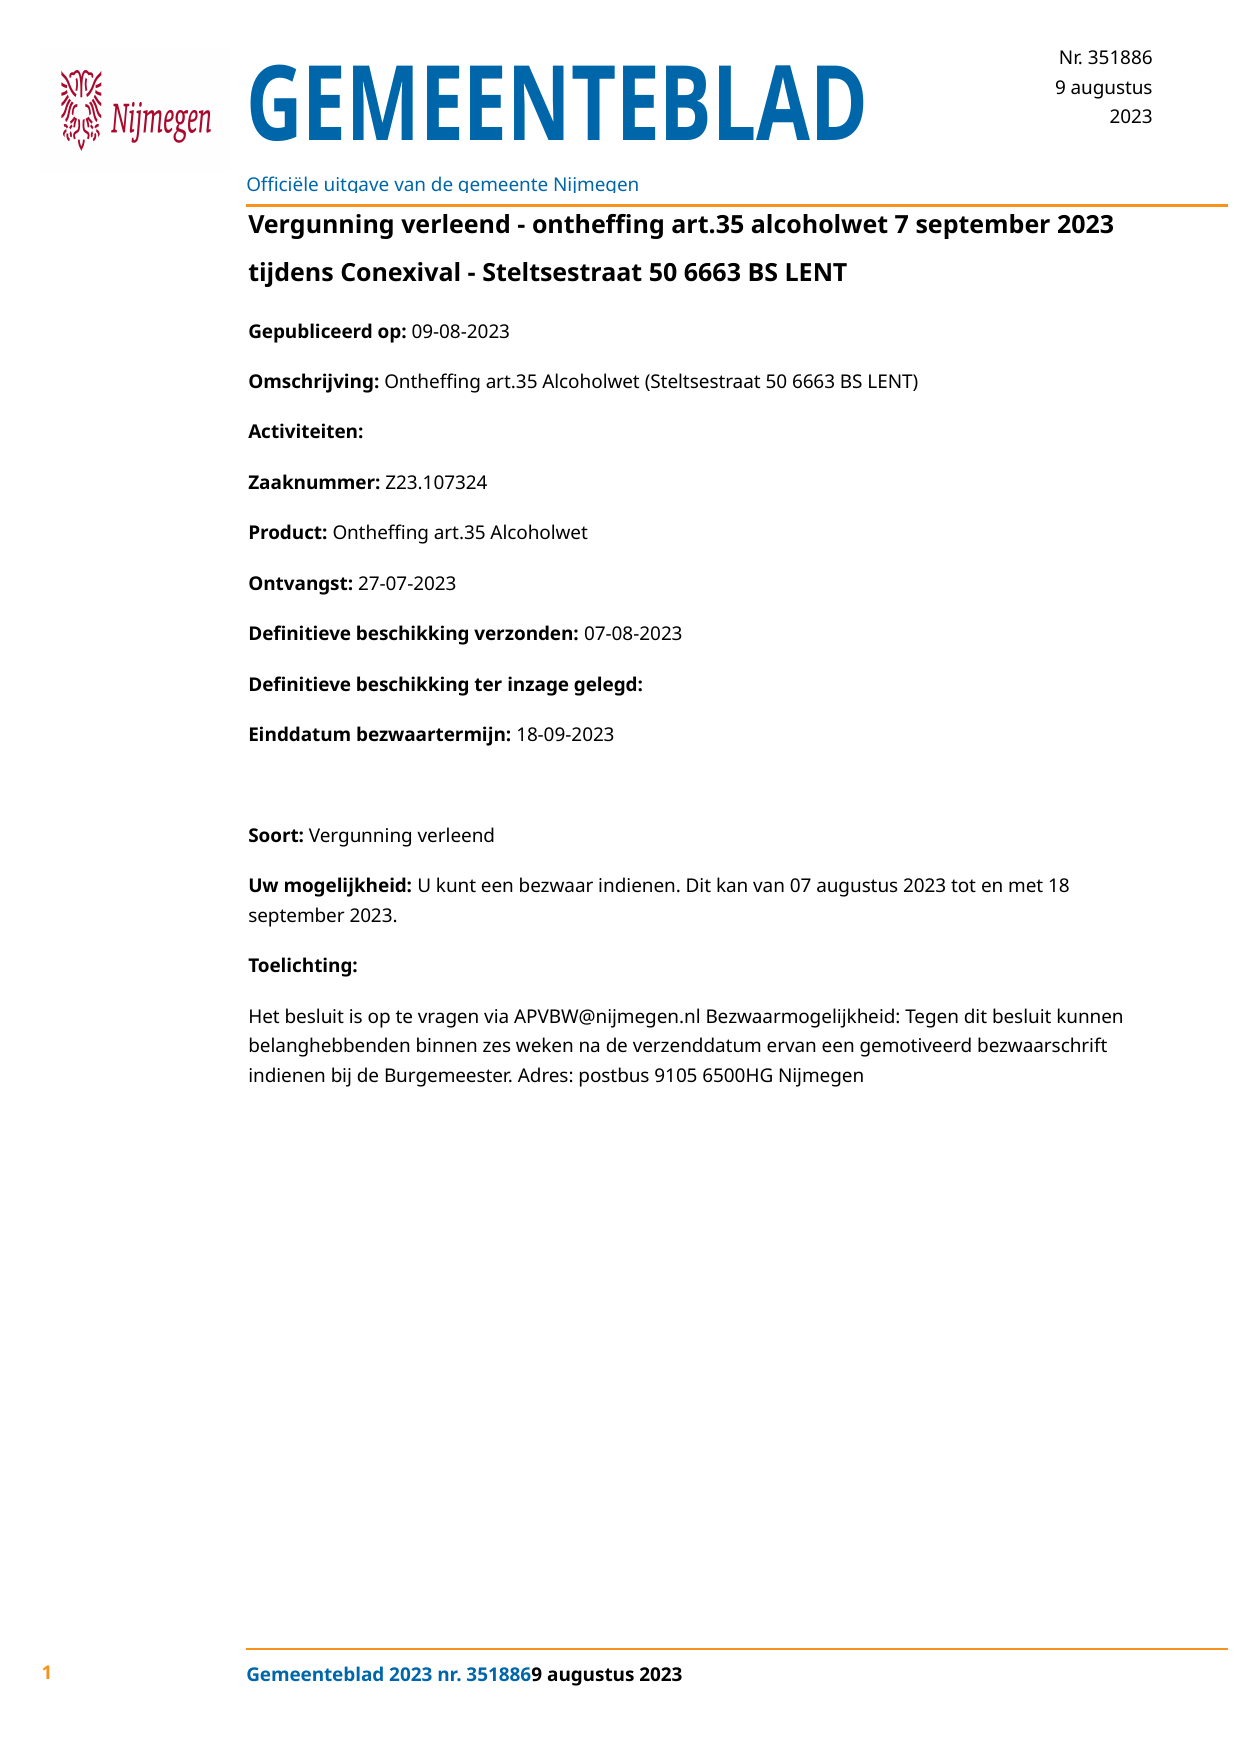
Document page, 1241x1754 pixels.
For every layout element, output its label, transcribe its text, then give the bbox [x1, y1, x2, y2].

text Zaaknummer: Z23.107324 [248, 469, 1152, 495]
text Soort: Vergunning verleend [248, 822, 1152, 848]
picture [41, 47, 231, 172]
text Uw mogelijkheid: U kunt een bezwaar indienen. Dit kan van 07 augustus 2023 tot en met 18 september 2023. [248, 872, 1152, 928]
text Einddatum bezwaartermijn: 18-09-2023 [248, 721, 1152, 747]
text Definitieve beschikking ter inzage gelegd: [248, 671, 1152, 697]
text Omschrijving: Ontheffing art.35 Alcoholwet (Steltsestraat 50 6663 BS LENT) [248, 368, 1152, 394]
text Ontvangst: 27-07-2023 [248, 570, 1152, 596]
text Definitieve beschikking verzonden: 07-08-2023 [248, 620, 1152, 646]
text Het besluit is op te vragen via APVBW@nijmegen.nl Bezwaarmogelijkheid: Tegen dit besluit kunnen belanghebbenden binnen zes weken na de verzenddatum ervan een gemotiveerd bezwaarschrift indienen bij de Burgemeester. Adres: postbus 9105 6500HG Nijmegen [248, 1003, 1152, 1088]
text Product: Ontheffing art.35 Alcoholwet [248, 519, 1152, 545]
text Gepubliceerd op: 09-08-2023 [248, 318, 1152, 344]
text Toelichting: [248, 952, 1152, 978]
text Activiteiten: [248, 419, 1152, 444]
text Vergunning verleend - ontheffing art.35 alcoholwet 7 september 2023 tijdens Conexival - Steltsestraat 50 6663 BS LENT [248, 207, 1152, 288]
